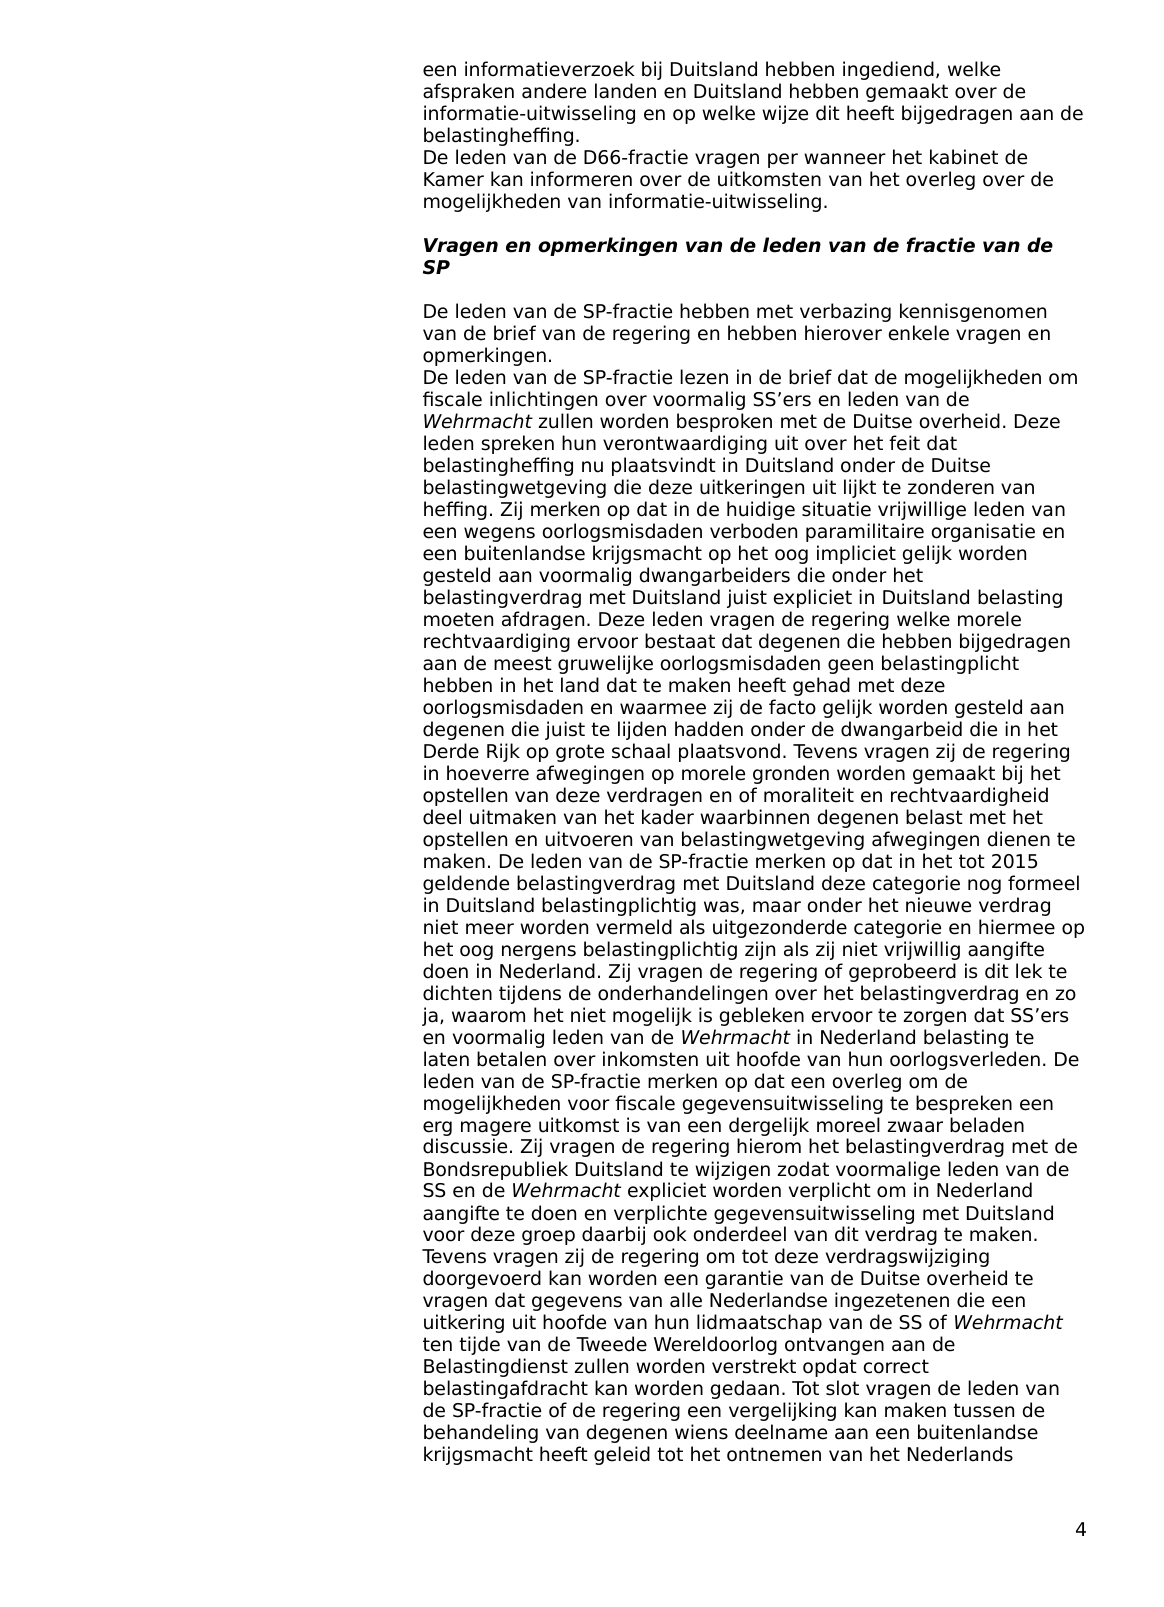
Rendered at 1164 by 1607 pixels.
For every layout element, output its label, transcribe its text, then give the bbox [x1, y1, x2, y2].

text De leden van de SP-fractie hebben met verbazing kennisgenomen van de brief van de regering en hebben hierover enkele vragen en opmerkingen. [422, 301, 1087, 367]
text De leden van de SP-fractie lezen in de brief dat de mogelijkheden om fiscale inlichtingen over voormalig SS’ers en leden van de Wehrmacht zullen worden besproken met de Duitse overheid. Deze leden spreken hun verontwaardiging uit over het feit dat belastingheffing nu plaatsvindt in Duitsland onder de Duitse belastingwetgeving die deze uitkeringen uit lijkt te zonderen van heffing. Zij merken op dat in de huidige situatie vrijwillige leden van een wegens oorlogsmisdaden verboden paramilitaire organisatie en een buitenlandse krijgsmacht op het oog impliciet gelijk worden gesteld aan voormalig dwangarbeiders die onder het belastingverdrag met Duitsland juist expliciet in Duitsland belasting moeten afdragen. Deze leden vragen de regering welke morele rechtvaardiging ervoor bestaat dat degenen die hebben bijgedragen aan de meest gruwelijke oorlogsmisdaden geen belastingplicht hebben in het land dat te maken heeft gehad met deze oorlogsmisdaden en waarmee zij de facto gelijk worden gesteld aan degenen die juist te lijden hadden onder de dwangarbeid die in het Derde Rijk op grote schaal plaatsvond. Tevens vragen zij de regering in hoeverre afwegingen op morele gronden worden gemaakt bij het opstellen van deze verdragen en of moraliteit en rechtvaardigheid deel uitmaken van het kader waarbinnen degenen belast met het opstellen en uitvoeren van belastingwetgeving afwegingen dienen te maken. De leden van de SP-fractie merken op dat in het tot 2015 geldende belastingverdrag met Duitsland deze categorie nog formeel in Duitsland belastingplichtig was, maar onder het nieuwe verdrag niet meer worden vermeld als uitgezonderde categorie en hiermee op het oog nergens belastingplichtig zijn als zij niet vrijwillig aangifte doen in Nederland. Zij vragen de regering of geprobeerd is dit lek te dichten tijdens de onderhandelingen over het belastingverdrag en zo ja, waarom het niet mogelijk is gebleken ervoor te zorgen dat SS’ers en voormalig leden van de Wehrmacht in Nederland belasting te laten betalen over inkomsten uit hoofde van hun oorlogsverleden. De leden van de SP-fractie merken op dat een overleg om de mogelijkheden voor fiscale gegevensuitwisseling te bespreken een erg magere uitkomst is van een dergelijk moreel zwaar beladen discussie. Zij vragen de regering hierom het belastingverdrag met de Bondsrepubliek Duitsland te wijzigen zodat voormalige leden van de SS en de Wehrmacht expliciet worden verplicht om in Nederland aangifte te doen en verplichte gegevensuitwisseling met Duitsland voor deze groep daarbij ook onderdeel van dit verdrag te maken. Tevens vragen zij de regering om tot deze verdragswijziging doorgevoerd kan worden een garantie van de Duitse overheid te vragen dat gegevens van alle Nederlandse ingezetenen die een uitkering uit hoofde van hun lidmaatschap van de SS of Wehrmacht ten tijde van de Tweede Wereldoorlog ontvangen aan de Belastingdienst zullen worden verstrekt opdat correct belastingafdracht kan worden gedaan. Tot slot vragen de leden van de SP-fractie of de regering een vergelijking kan maken tussen de behandeling van degenen wiens deelname aan een buitenlandse krijgsmacht heeft geleid tot het ontnemen van het Nederlands [422, 367, 1087, 1466]
text een informatieverzoek bij Duitsland hebben ingediend, welke afspraken andere landen en Duitsland hebben gemaakt over de informatie-uitwisseling en op welke wijze dit heeft bijgedragen aan de belastingheffing. [422, 59, 1087, 147]
subtitle Vragen en opmerkingen van de leden van de fractie van de SP [422, 235, 1087, 279]
text De leden van de D66-fractie vragen per wanneer het kabinet de Kamer kan informeren over de uitkomsten van het overleg over de mogelijkheden van informatie-uitwisseling. [422, 147, 1087, 213]
